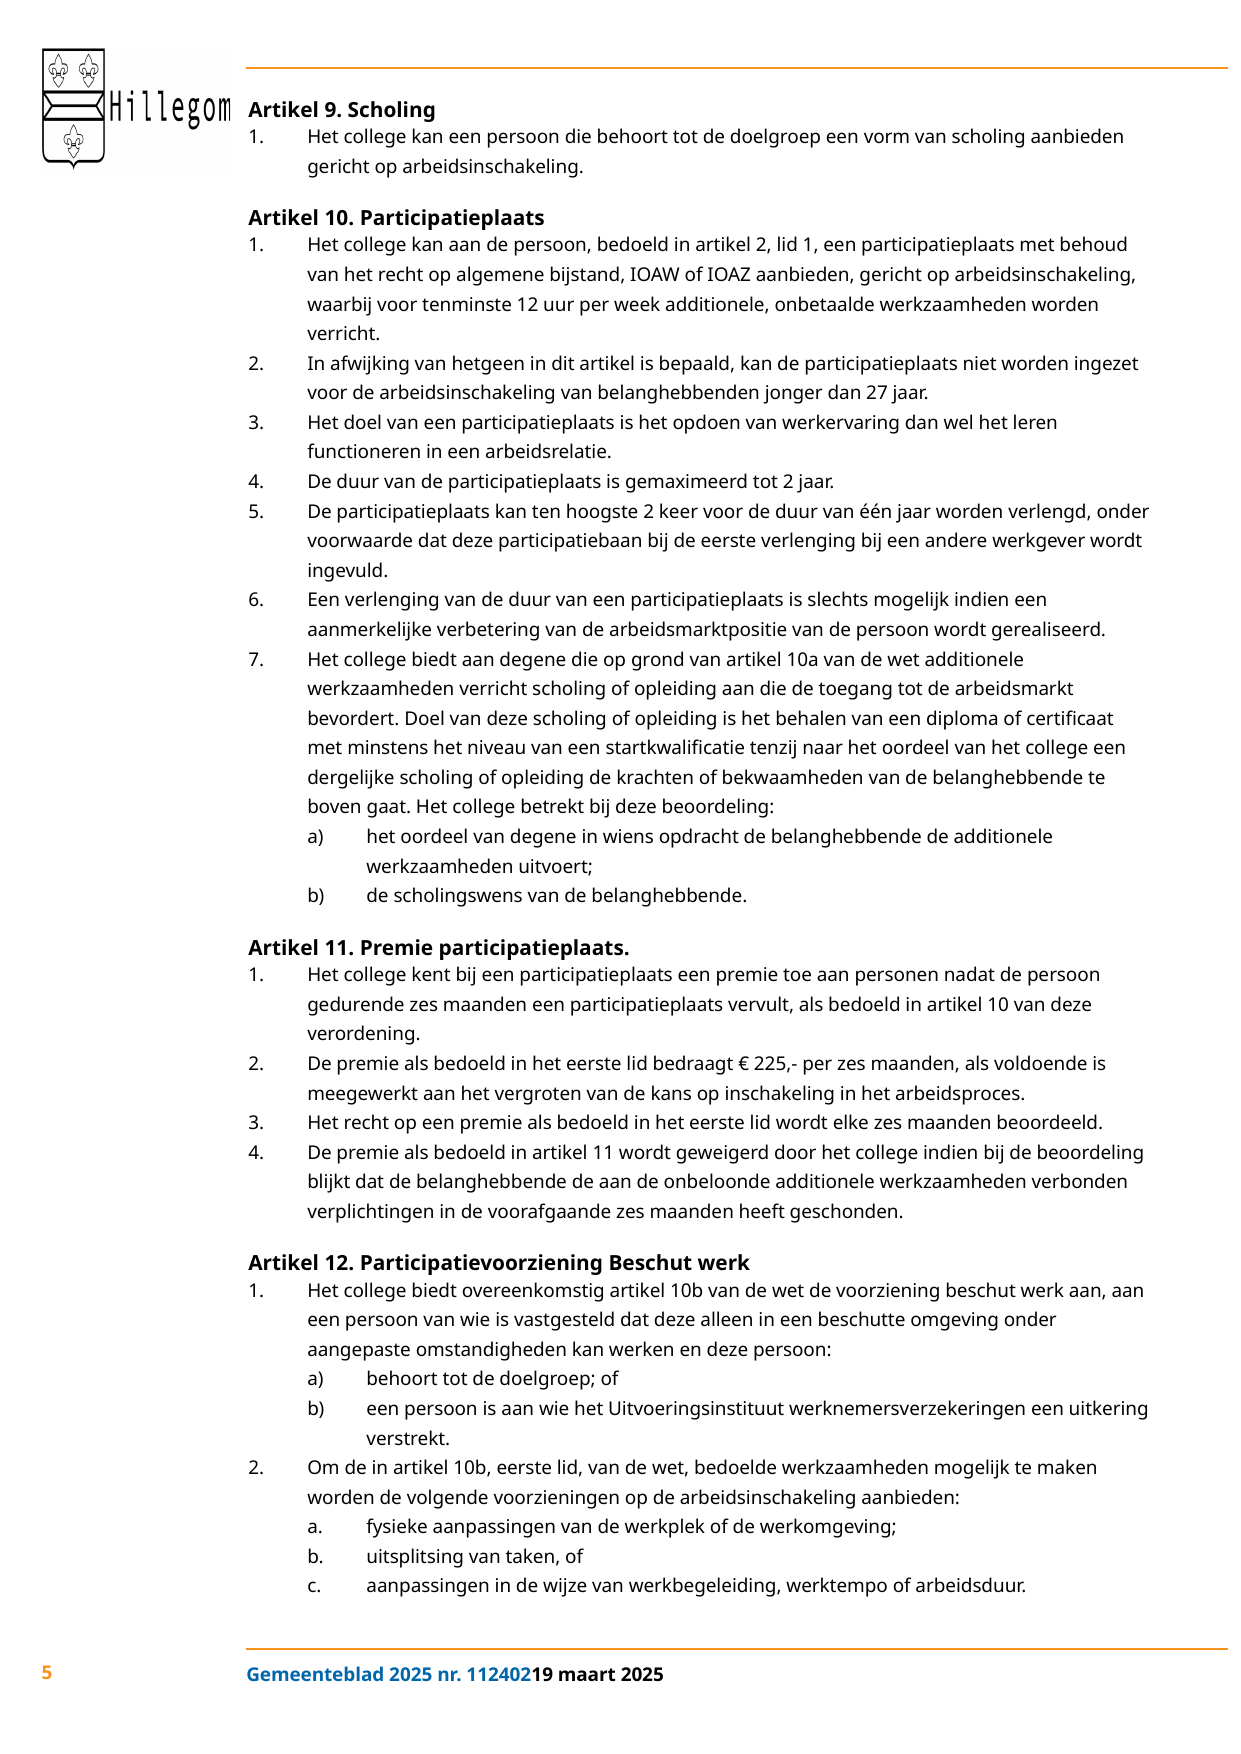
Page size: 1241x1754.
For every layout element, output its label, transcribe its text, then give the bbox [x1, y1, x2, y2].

list De premie als bedoeld in het eerste lid bedraagt € 225,- per zes maanden, als voldoende is meegewerkt aan het vergroten van de kans op inschakeling in het arbeidsproces. [248, 1050, 1152, 1105]
list uitsplitsing van taken, of [307, 1543, 1152, 1569]
list De participatieplaats kan ten hoogste 2 keer voor de duur van één jaar worden verlengd, onder voorwaarde dat deze participatiebaan bij de eerste verlenging bij een andere werkgever wordt ingevuld. [248, 498, 1152, 583]
list Om de in artikel 10b, eerste lid, van de wet, bedoelde werkzaamheden mogelijk te maken worden de volgende voorzieningen op de arbeidsinschakeling aanbieden: [248, 1454, 1152, 1510]
text Artikel 10. Participatieplaats [248, 203, 1152, 232]
picture [41, 47, 231, 172]
list In afwijking van hetgeen in dit artikel is bepaald, kan de participatieplaats niet worden ingezet voor de arbeidsinschakeling van belanghebbenden jonger dan 27 jaar. [248, 350, 1152, 405]
list Het recht op een premie als bedoeld in het eerste lid wordt elke zes maanden beoordeeld. [248, 1109, 1152, 1135]
list de scholingswens van de belanghebbende. [307, 882, 1152, 908]
list Een verlenging van de duur van een participatieplaats is slechts mogelijk indien een aanmerkelijke verbetering van de arbeidsmarktpositie van de persoon wordt gerealiseerd. [248, 587, 1152, 642]
list Het college biedt overeenkomstig artikel 10b van de wet de voorziening beschut werk aan, aan een persoon van wie is vastgesteld dat deze alleen in een beschutte omgeving onder aangepaste omstandigheden kan werken en deze persoon: [248, 1277, 1152, 1362]
list fysieke aanpassingen van de werkplek of de werkomgeving; [307, 1513, 1152, 1539]
list De duur van de participatieplaats is gemaximeerd tot 2 jaar. [248, 468, 1152, 494]
list het oordeel van degene in wiens opdracht de belanghebbende de additionele werkzaamheden uitvoert; [307, 823, 1152, 879]
list Het doel van een participatieplaats is het opdoen van werkervaring dan wel het leren functioneren in een arbeidsrelatie. [248, 409, 1152, 464]
list De premie als bedoeld in artikel 11 wordt geweigerd door het college indien bij de beoordeling blijkt dat de belanghebbende de aan de onbeloonde additionele werkzaamheden verbonden verplichtingen in de voorafgaande zes maanden heeft geschonden. [248, 1139, 1152, 1224]
text Artikel 12. Participatievoorziening Beschut werk [248, 1248, 1152, 1277]
list een persoon is aan wie het Uitvoeringsinstituut werknemersverzekeringen een uitkering verstrekt. [307, 1395, 1152, 1451]
list aanpassingen in de wijze van werkbegeleiding, werktempo of arbeidsduur. [307, 1573, 1152, 1598]
list Het college kan een persoon die behoort tot de doelgroep een vorm van scholing aanbieden gericht op arbeidsinschakeling. [248, 123, 1152, 178]
list behoort tot de doelgroep; of [307, 1366, 1152, 1391]
list Het college biedt aan degene die op grond van artikel 10a van de wet additionele werkzaamheden verricht scholing of opleiding aan die de toegang tot de arbeidsmarkt bevordert. Doel van deze scholing of opleiding is het behalen van een diploma of certificaat met minstens het niveau van een startkwalificatie tenzij naar het oordeel van het college een dergelijke scholing of opleiding de krachten of bekwaamheden van de belanghebbende te boven gaat. Het college betrekt bij deze beoordeling: [248, 646, 1152, 819]
list Het college kan aan de persoon, bedoeld in artikel 2, lid 1, een participatieplaats met behoud van het recht op algemene bijstand, IOAW of IOAZ aanbieden, gericht op arbeidsinschakeling, waarbij voor tenminste 12 uur per week additionele, onbetaalde werkzaamheden worden verricht. [248, 232, 1152, 346]
text Artikel 11. Premie participatieplaats. [248, 933, 1152, 961]
text Artikel 9. Scholing [248, 95, 1152, 123]
list Het college kent bij een participatieplaats een premie toe aan personen nadat de persoon gedurende zes maanden een participatieplaats vervult, als bedoeld in artikel 10 van deze verordening. [248, 961, 1152, 1046]
